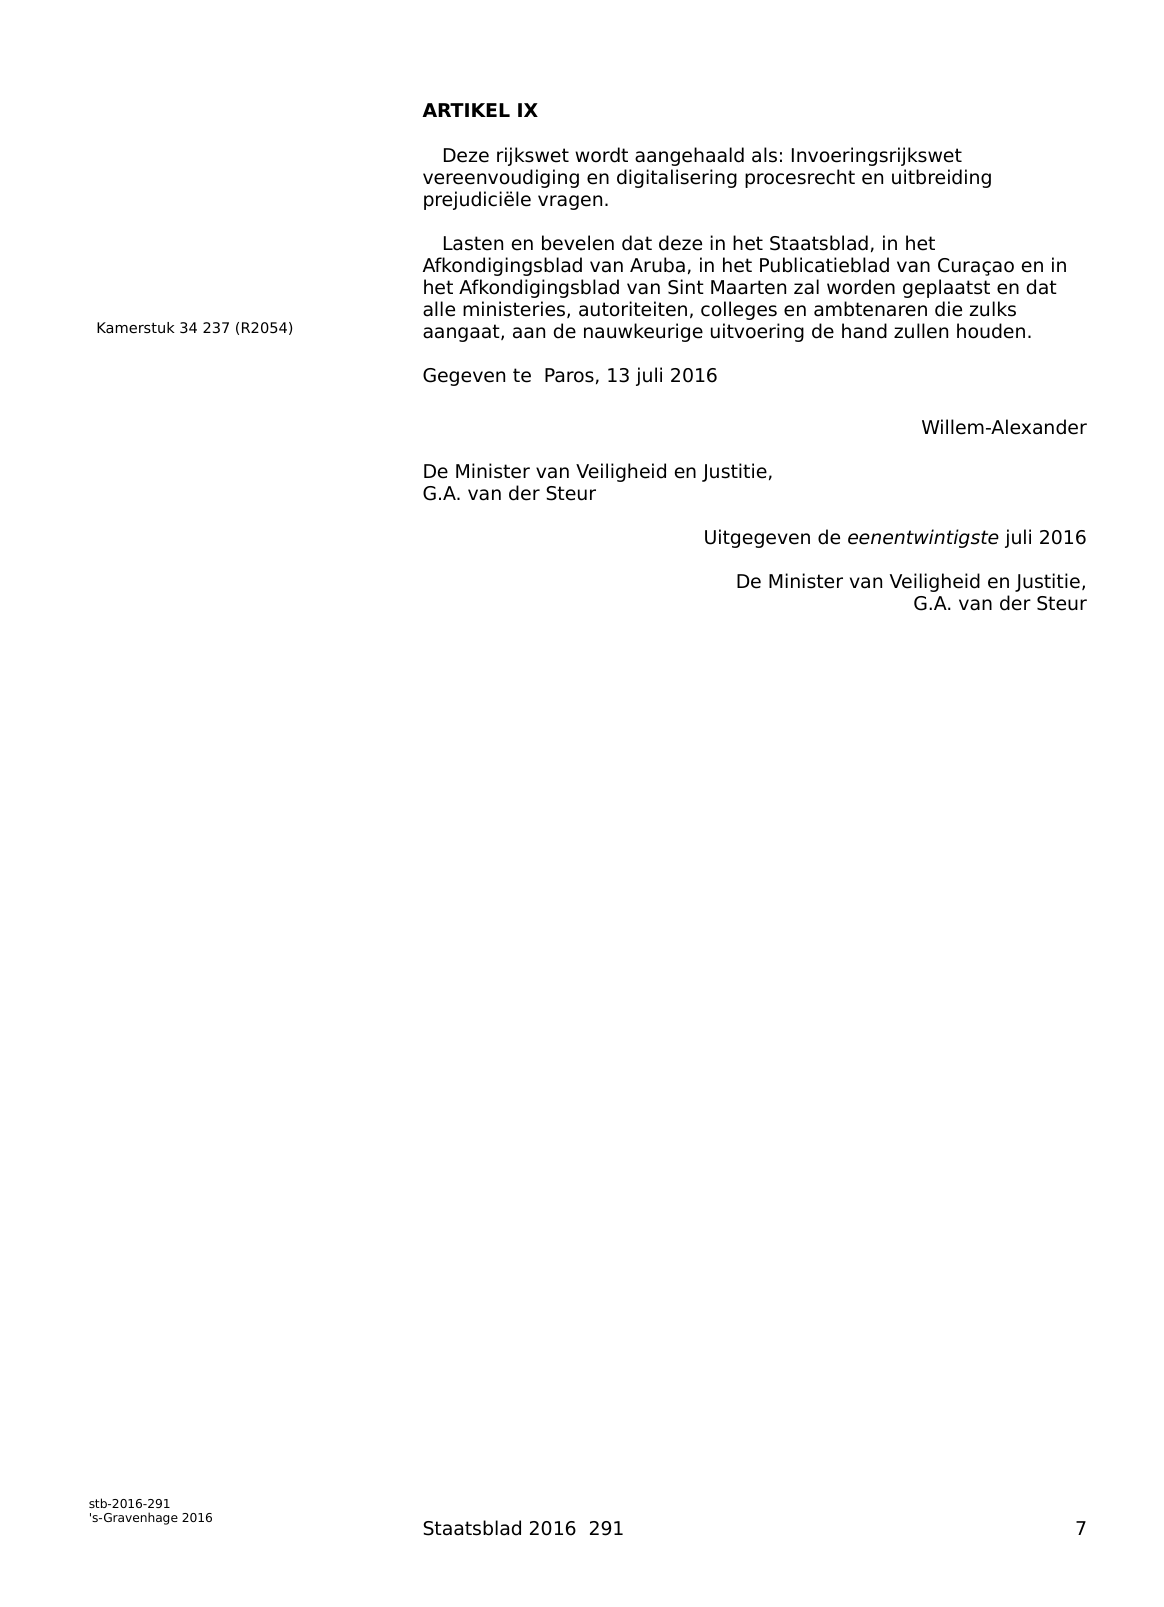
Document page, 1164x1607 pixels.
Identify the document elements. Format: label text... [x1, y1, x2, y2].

text 's-Gravenhage 2016 [88, 1511, 323, 1525]
text De Minister van Veiligheid en Justitie, G.A. van der Steur [422, 571, 1087, 615]
text Deze rijkswet wordt aangehaald als: Invoeringsrijkswet vereenvoudiging en digitalisering procesrecht en uitbreiding prejudiciële vragen. [422, 144, 1087, 211]
text Uitgegeven de eenentwintigste juli 2016 [422, 527, 1087, 549]
text De Minister van Veiligheid en Justitie, G.A. van der Steur [422, 461, 1087, 505]
text Kamerstuk 34 237 (R2054) [77, 319, 396, 337]
text Willem-Alexander [422, 417, 1087, 439]
subtitle ARTIKEL IX [422, 100, 1087, 122]
text Lasten en bevelen dat deze in het Staatsblad, in het Afkondigingsblad van Aruba, in het Publicatieblad van Curaçao en in het Afkondigingsblad van Sint Maarten zal worden geplaatst en dat alle ministeries, autoriteiten, colleges en ambtenaren die zulks aangaat, aan de nauwkeurige uitvoering de hand zullen houden. [422, 233, 1087, 343]
text stb-2016-291 [88, 1497, 323, 1511]
text Gegeven te Paros, 13 juli 2016 [422, 365, 1087, 387]
